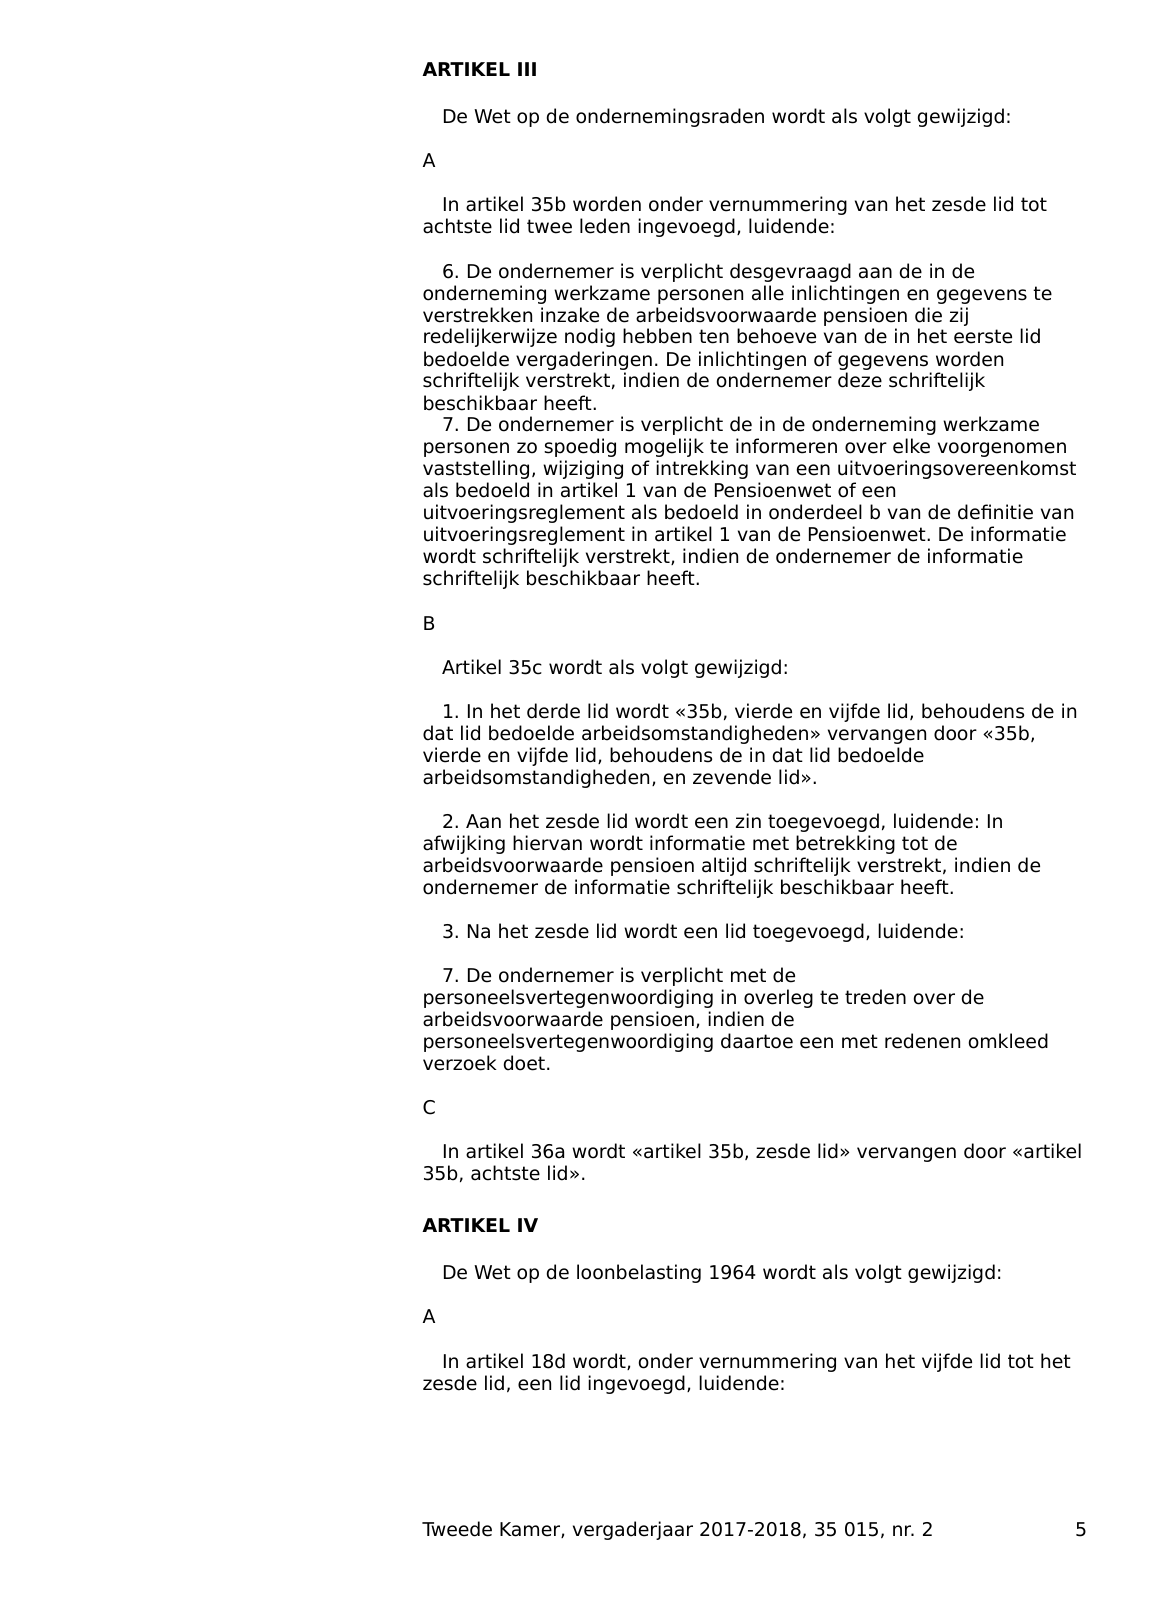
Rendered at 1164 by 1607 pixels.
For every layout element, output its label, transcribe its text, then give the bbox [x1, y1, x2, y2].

text 2. Aan het zesde lid wordt een zin toegevoegd, luidende: In afwijking hiervan wordt informatie met betrekking tot de arbeidsvoorwaarde pensioen altijd schriftelijk verstrekt, indien de ondernemer de informatie schriftelijk beschikbaar heeft. [422, 811, 1087, 899]
text De Wet op de loonbelasting 1964 wordt als volgt gewijzigd: [422, 1262, 1087, 1284]
subtitle ARTIKEL IV [422, 1215, 1087, 1237]
text Artikel 35c wordt als volgt gewijzigd: [422, 657, 1087, 678]
text De Wet op de ondernemingsraden wordt als volgt gewijzigd: [422, 106, 1087, 128]
text A [422, 150, 1087, 172]
text A [422, 1306, 1087, 1328]
text B [422, 612, 1087, 634]
text 7. De ondernemer is verplicht met de personeelsvertegenwoordiging in overleg te treden over de arbeidsvoorwaarde pensioen, indien de personeelsvertegenwoordiging daartoe een met redenen omkleed verzoek doet. [422, 965, 1087, 1075]
text 1. In het derde lid wordt «35b, vierde en vijfde lid, behoudens de in dat lid bedoelde arbeidsomstandigheden» vervangen door «35b, vierde en vijfde lid, behoudens de in dat lid bedoelde arbeidsomstandigheden, en zevende lid». [422, 701, 1087, 789]
text In artikel 36a wordt «artikel 35b, zesde lid» vervangen door «artikel 35b, achtste lid». [422, 1141, 1087, 1185]
text C [422, 1097, 1087, 1119]
text 3. Na het zesde lid wordt een lid toegevoegd, luidende: [422, 921, 1087, 943]
text 6. De ondernemer is verplicht desgevraagd aan de in de onderneming werkzame personen alle inlichtingen en gegevens te verstrekken inzake de arbeidsvoorwaarde pensioen die zij redelijkerwijze nodig hebben ten behoeve van de in het eerste lid bedoelde vergaderingen. De inlichtingen of gegevens worden schriftelijk verstrekt, indien de ondernemer deze schriftelijk beschikbaar heeft. [422, 261, 1087, 414]
text 7. De ondernemer is verplicht de in de onderneming werkzame personen zo spoedig mogelijk te informeren over elke voorgenomen vaststelling, wijziging of intrekking van een uitvoeringsovereenkomst als bedoeld in artikel 1 van de Pensioenwet of een uitvoeringsreglement als bedoeld in onderdeel b van de definitie van uitvoeringsreglement in artikel 1 van de Pensioenwet. De informatie wordt schriftelijk verstrekt, indien de ondernemer de informatie schriftelijk beschikbaar heeft. [422, 414, 1087, 590]
text In artikel 18d wordt, onder vernummering van het vijfde lid tot het zesde lid, een lid ingevoegd, luidende: [422, 1351, 1087, 1394]
subtitle ARTIKEL III [422, 59, 1087, 81]
text In artikel 35b worden onder vernummering van het zesde lid tot achtste lid twee leden ingevoegd, luidende: [422, 194, 1087, 238]
